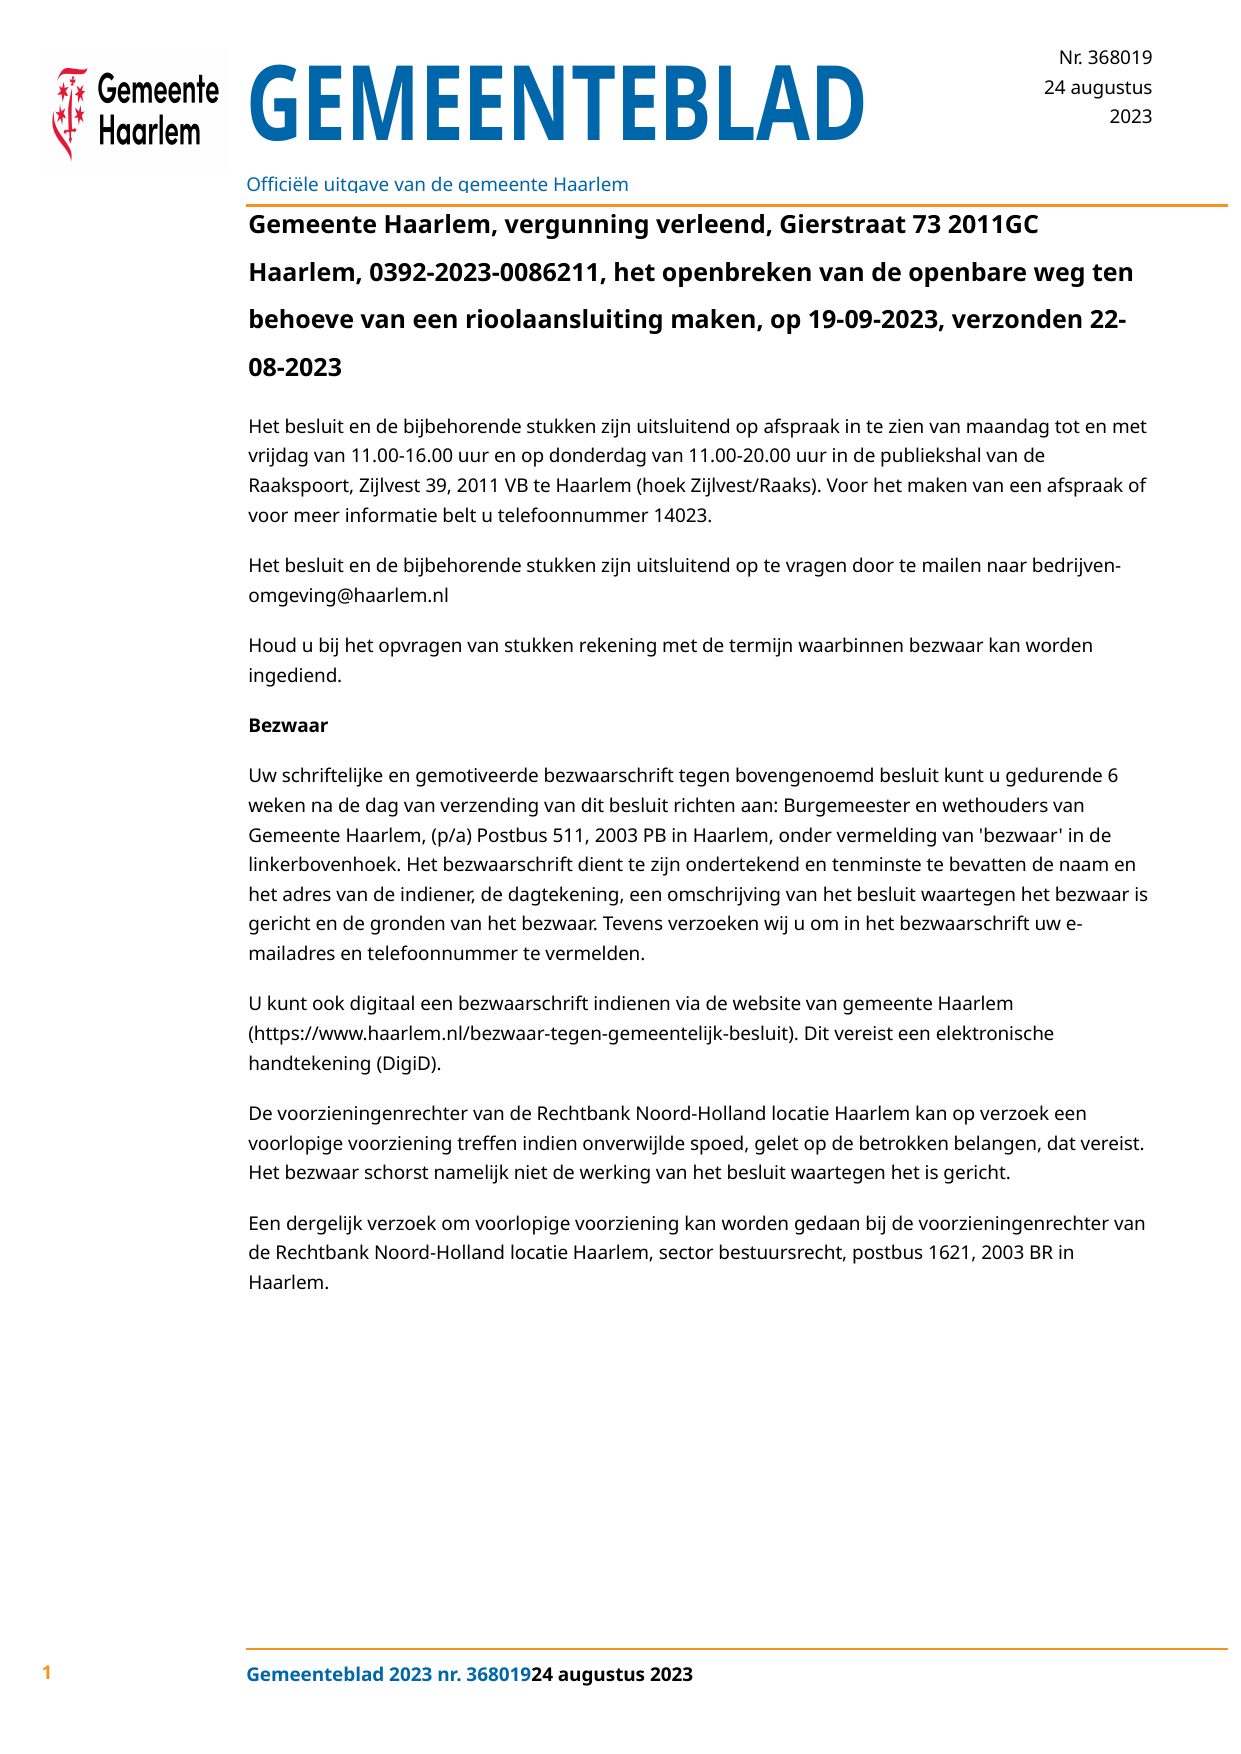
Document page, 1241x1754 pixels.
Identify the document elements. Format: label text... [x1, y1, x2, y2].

text Bezwaar [248, 712, 1152, 738]
text Houd u bij het opvragen van stukken rekening met de termijn waarbinnen bezwaar kan worden ingediend. [248, 632, 1152, 688]
text Het besluit en de bijbehorende stukken zijn uitsluitend op afspraak in te zien van maandag tot en met vrijdag van 11.00-16.00 uur en op donderdag van 11.00-20.00 uur in de publiekshal van de Raakspoort, Zijlvest 39, 2011 VB te Haarlem (hoek Zijlvest/Raaks). Voor het maken van een afspraak of voor meer informatie belt u telefoonnummer 14023. [248, 413, 1152, 528]
text U kunt ook digitaal een bezwaarschrift indienen via de website van gemeente Haarlem (https://www.haarlem.nl/bezwaar-tegen-gemeentelijk-besluit). Dit vereist een elektronische handtekening (DigiD). [248, 991, 1152, 1076]
text Een dergelijk verzoek om voorlopige voorziening kan worden gedaan bij de voorzieningenrechter van de Rechtbank Noord-Holland locatie Haarlem, sector bestuursrecht, postbus 1621, 2003 BR in Haarlem. [248, 1210, 1152, 1295]
text Het besluit en de bijbehorende stukken zijn uitsluitend op te vragen door te mailen naar bedrijven-omgeving@haarlem.nl [248, 552, 1152, 608]
text Uw schriftelijke en gemotiveerde bezwaarschrift tegen bovengenoemd besluit kunt u gedurende 6 weken na de dag van verzending van dit besluit richten aan: Burgemeester en wethouders van Gemeente Haarlem, (p/a) Postbus 511, 2003 PB in Haarlem, onder vermelding van 'bezwaar' in de linkerbovenhoek. Het bezwaarschrift dient te zijn ondertekend en tenminste te bevatten de naam en het adres van de indiener, de dagtekening, een omschrijving van het besluit waartegen het bezwaar is gericht en de gronden van het bezwaar. Tevens verzoeken wij u om in het bezwaarschrift uw e-mailadres en telefoonnummer te vermelden. [248, 763, 1152, 966]
text De voorzieningenrechter van de Rechtbank Noord-Holland locatie Haarlem kan op verzoek een voorlopige voorziening treffen indien onverwijlde spoed, gelet op de betrokken belangen, dat vereist. Het bezwaar schorst namelijk niet de werking van het besluit waartegen het is gericht. [248, 1100, 1152, 1185]
picture [41, 47, 231, 172]
text Gemeente Haarlem, vergunning verleend, Gierstraat 73 2011GC Haarlem, 0392-2023-0086211, het openbreken van de openbare weg ten behoeve van een rioolaansluiting maken, op 19-09-2023, verzonden 22-08-2023 [248, 207, 1152, 384]
